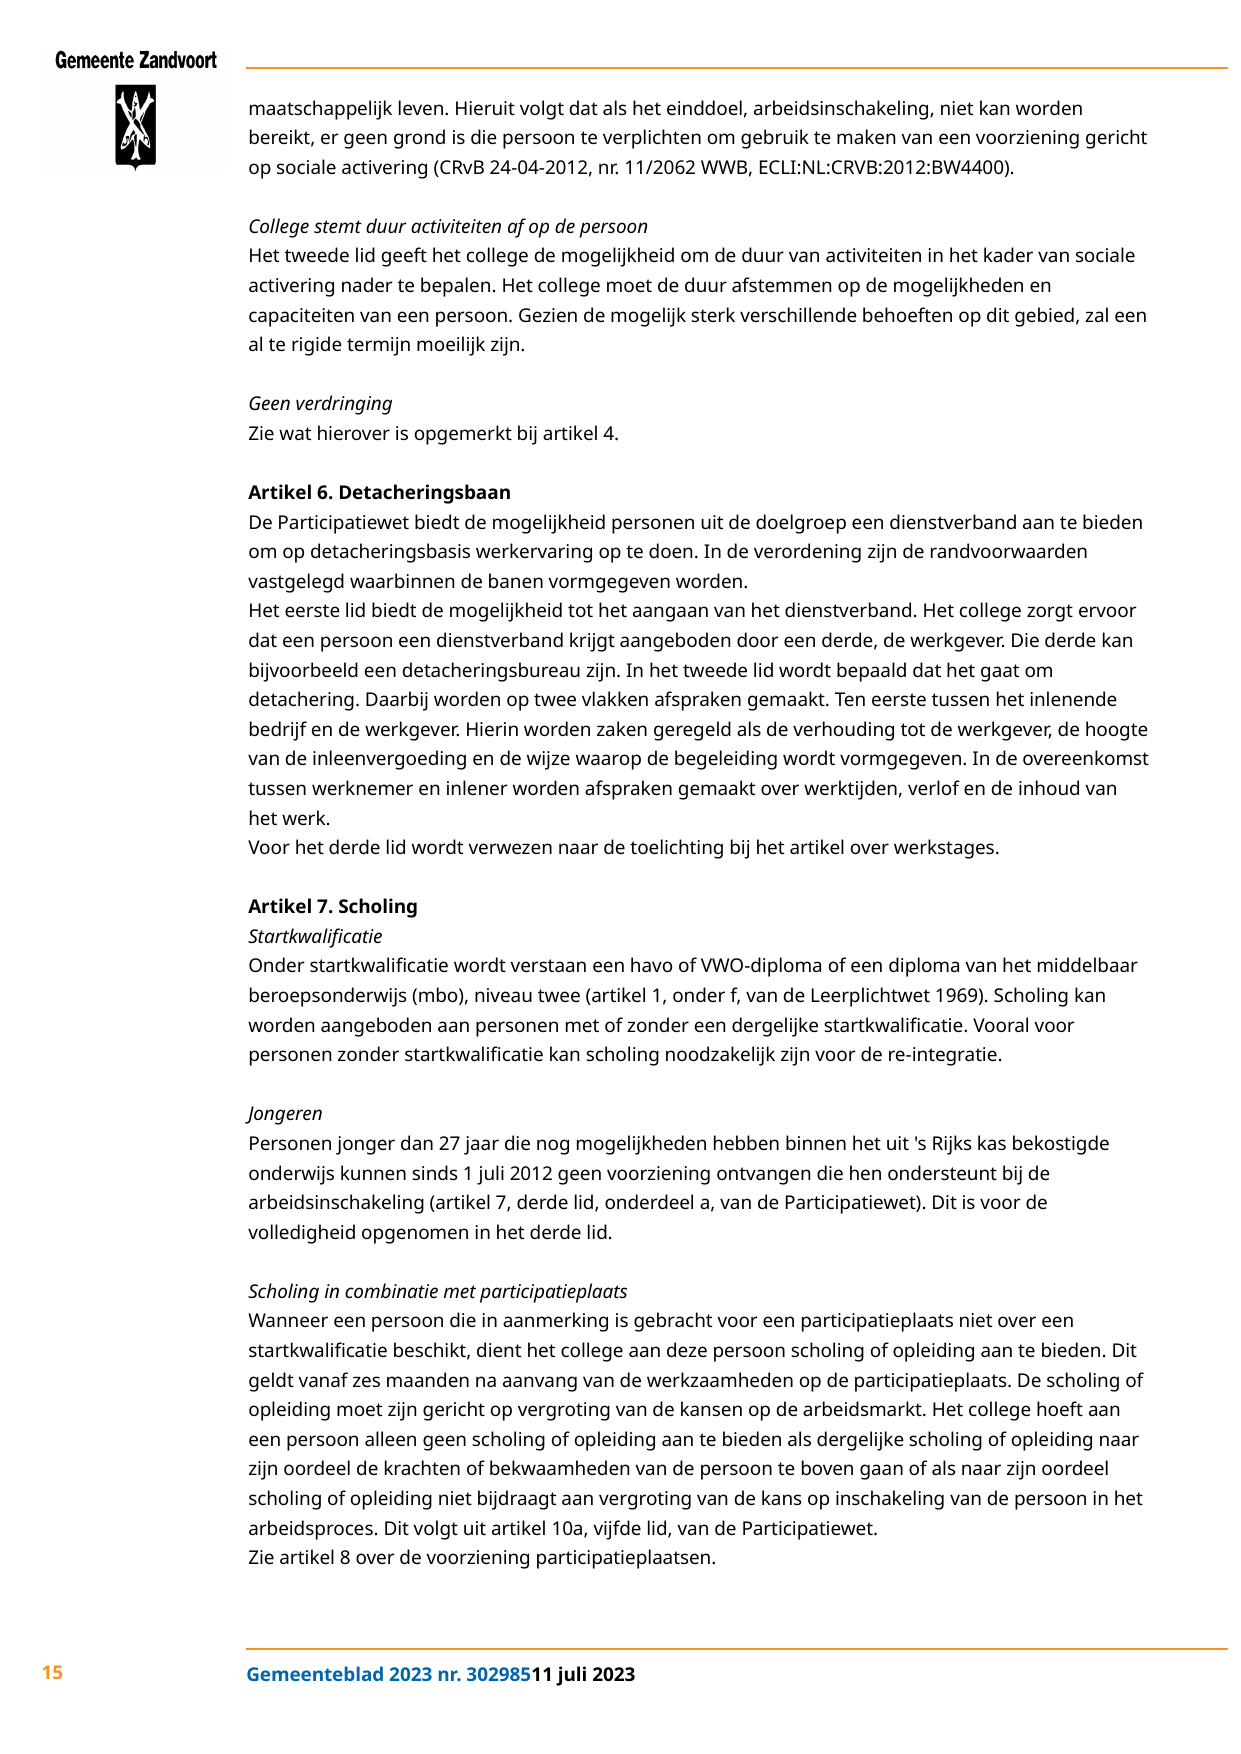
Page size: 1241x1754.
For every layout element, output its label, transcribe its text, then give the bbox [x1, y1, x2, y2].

text Jongeren [248, 1101, 1152, 1126]
text Voor het derde lid wordt verwezen naar de toelichting bij het artikel over werkstages. [248, 834, 1152, 860]
text Zie wat hierover is opgemerkt bij artikel 4. [248, 420, 1152, 446]
text Zie artikel 8 over de voorziening participatieplaatsen. [248, 1544, 1152, 1570]
text De Participatiewet biedt de mogelijkheid personen uit de doelgroep een dienstverband aan te bieden om op detacheringsbasis werkervaring op te doen. In de verordening zijn de randvoorwaarden vastgelegd waarbinnen de banen vormgegeven worden. [248, 509, 1152, 594]
text Artikel 6. Detacheringsbaan [248, 479, 1152, 505]
text Scholing in combinatie met participatieplaats [248, 1278, 1152, 1304]
text maatschappelijk leven. Hieruit volgt dat als het einddoel, arbeidsinschakeling, niet kan worden bereikt, er geen grond is die persoon te verplichten om gebruik te maken van een voorziening gericht op sociale activering (CRvB 24-04-2012, nr. 11/2062 WWB, ECLI:NL:CRVB:2012:BW4400). [248, 95, 1152, 180]
text Personen jonger dan 27 jaar die nog mogelijkheden hebben binnen het uit 's Rijks kas bekostigde onderwijs kunnen sinds 1 juli 2012 geen voorziening ontvangen die hen ondersteunt bij de arbeidsinschakeling (artikel 7, derde lid, onderdeel a, van de Participatiewet). Dit is voor de volledigheid opgenomen in het derde lid. [248, 1130, 1152, 1245]
text Startkwalificatie [248, 923, 1152, 949]
text Het eerste lid biedt de mogelijkheid tot het aangaan van het dienstverband. Het college zorgt ervoor dat een persoon een dienstverband krijgt aangeboden door een derde, de werkgever. Die derde kan bijvoorbeeld een detacheringsbureau zijn. In het tweede lid wordt bepaald dat het gaat om detachering. Daarbij worden op twee vlakken afspraken gemaakt. Ten eerste tussen het inlenende bedrijf en de werkgever. Hierin worden zaken geregeld als de verhouding tot de werkgever, de hoogte van de inleenvergoeding en de wijze waarop de begeleiding wordt vormgegeven. In de overeenkomst tussen werknemer en inlener worden afspraken gemaakt over werktijden, verlof en de inhoud van het werk. [248, 598, 1152, 831]
text Wanneer een persoon die in aanmerking is gebracht voor een participatieplaats niet over een startkwalificatie beschikt, dient het college aan deze persoon scholing of opleiding aan te bieden. Dit geldt vanaf zes maanden na aanvang van de werkzaamheden op de participatieplaats. De scholing of opleiding moet zijn gericht op vergroting van de kansen op de arbeidsmarkt. Het college hoeft aan een persoon alleen geen scholing of opleiding aan te bieden als dergelijke scholing of opleiding naar zijn oordeel de krachten of bekwaamheden van de persoon te boven gaan of als naar zijn oordeel scholing of opleiding niet bijdraagt aan vergroting van de kans op inschakeling van de persoon in het arbeidsproces. Dit volgt uit artikel 10a, vijfde lid, van de Participatiewet. [248, 1308, 1152, 1541]
text Het tweede lid geeft het college de mogelijkheid om de duur van activiteiten in het kader van sociale activering nader te bepalen. Het college moet de duur afstemmen op de mogelijkheden en capaciteiten van een persoon. Gezien de mogelijk sterk verschillende behoeften op dit gebied, zal een al te rigide termijn moeilijk zijn. [248, 243, 1152, 357]
text College stemt duur activiteiten af op de persoon [248, 213, 1152, 239]
picture [41, 47, 231, 172]
text Artikel 7. Scholing [248, 893, 1152, 919]
text Geen verdringing [248, 391, 1152, 416]
text Onder startkwalificatie wordt verstaan een havo of VWO-diploma of een diploma van het middelbaar beroepsonderwijs (mbo), niveau twee (artikel 1, onder f, van de Leerplichtwet 1969). Scholing kan worden aangeboden aan personen met of zonder een dergelijke startkwalificatie. Vooral voor personen zonder startkwalificatie kan scholing noodzakelijk zijn voor de re-integratie. [248, 953, 1152, 1067]
